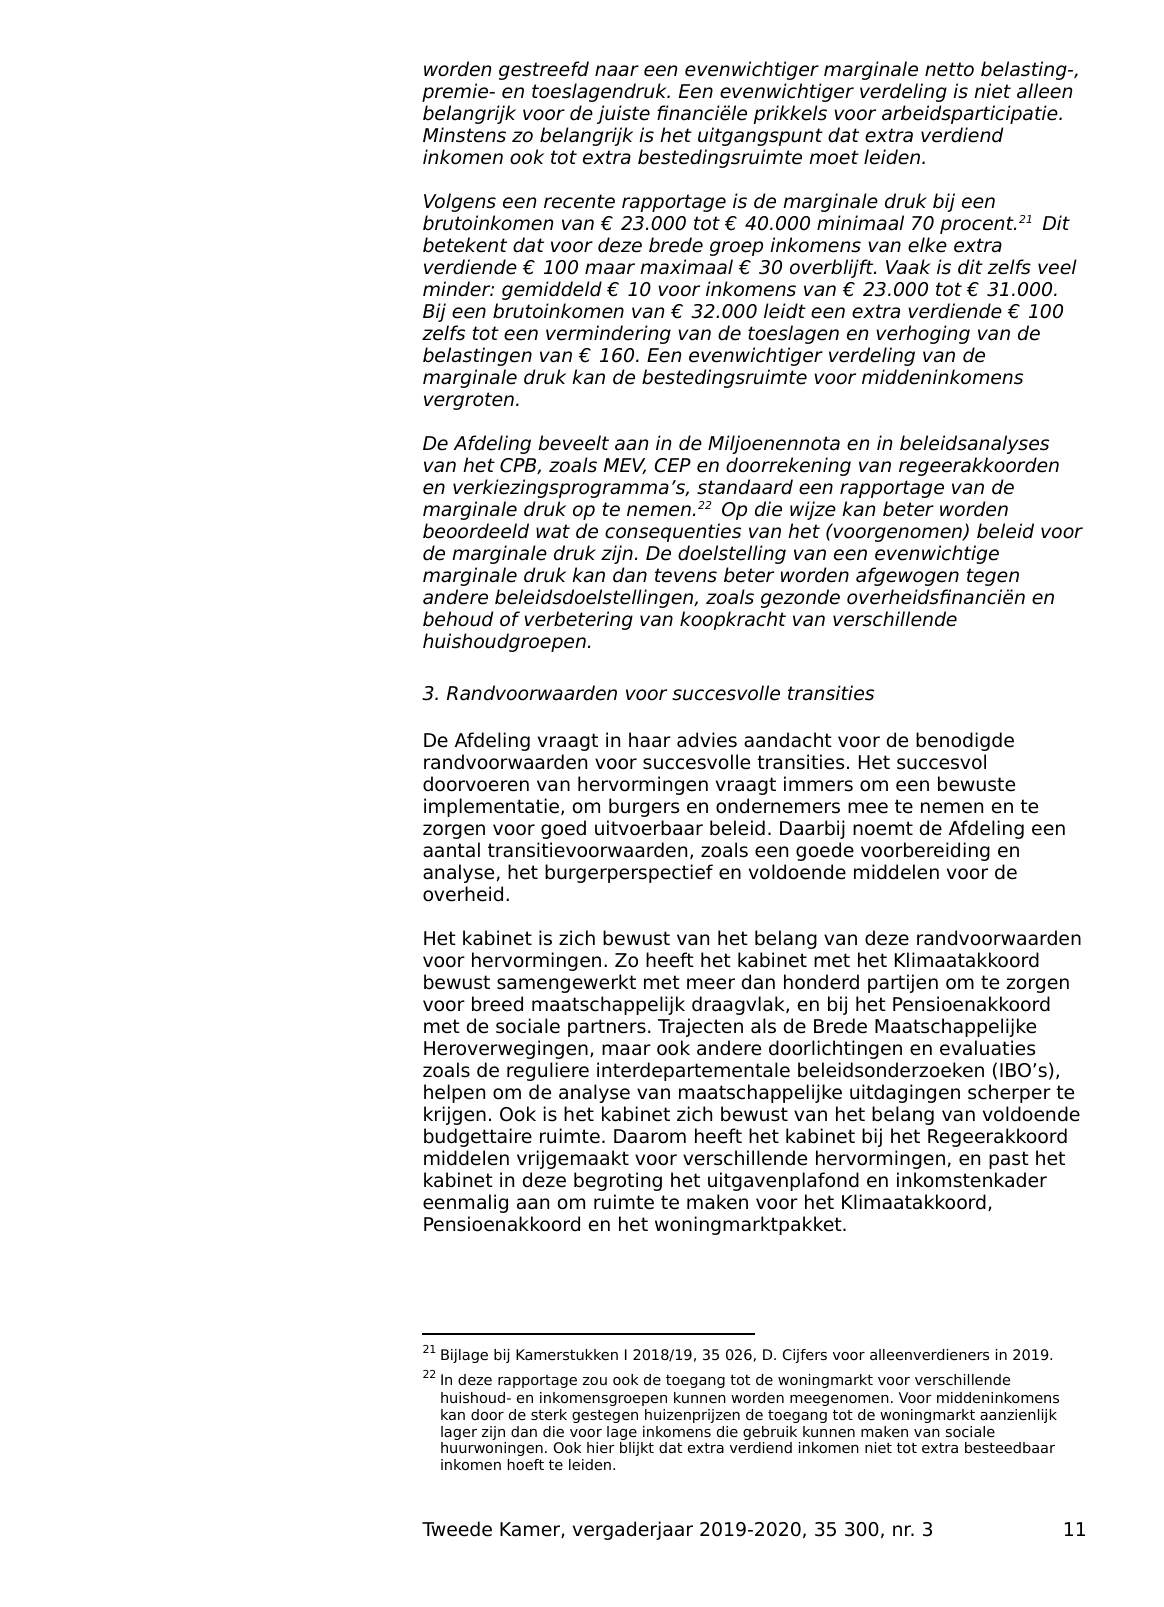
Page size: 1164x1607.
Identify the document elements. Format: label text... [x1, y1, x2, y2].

text worden gestreefd naar een evenwichtiger marginale netto belasting-, premie- en toeslagendruk. Een evenwichtiger verdeling is niet alleen belangrijk voor de juiste financiële prikkels voor arbeidsparticipatie. Minstens zo belangrijk is het uitgangspunt dat extra verdiend inkomen ook tot extra bestedingsruimte moet leiden. [422, 59, 1087, 169]
text Volgens een recente rapportage is de marginale druk bij een brutoinkomen van € 23.000 tot € 40.000 minimaal 70 procent. Dit betekent dat voor deze brede groep inkomens van elke extra verdiende € 100 maar maximaal € 30 overblijft. Vaak is dit zelfs veel minder: gemiddeld € 10 voor inkomens van € 23.000 tot € 31.000. Bij een brutoinkomen van € 32.000 leidt een extra verdiende € 100 zelfs tot een vermindering van de toeslagen en verhoging van de belastingen van € 160. Een evenwichtiger verdeling van de marginale druk kan de bestedingsruimte voor middeninkomens vergroten. [422, 191, 1087, 411]
text Het kabinet is zich bewust van het belang van deze randvoorwaarden voor hervormingen. Zo heeft het kabinet met het Klimaatakkoord bewust samengewerkt met meer dan honderd partijen om te zorgen voor breed maatschappelijk draagvlak, en bij het Pensioenakkoord met de sociale partners. Trajecten als de Brede Maatschappelijke Heroverwegingen, maar ook andere doorlichtingen en evaluaties zoals de reguliere interdepartementale beleidsonderzoeken (IBO’s), helpen om de analyse van maatschappelijke uitdagingen scherper te krijgen. Ook is het kabinet zich bewust van het belang van voldoende budgettaire ruimte. Daarom heeft het kabinet bij het Regeerakkoord middelen vrijgemaakt voor verschillende hervormingen, en past het kabinet in deze begroting het uitgavenplafond en inkomstenkader eenmalig aan om ruimte te maken voor het Klimaatakkoord, Pensioenakkoord en het woningmarktpakket. [422, 928, 1087, 1236]
subtitle 3. Randvoorwaarden voor succesvolle transities [422, 683, 1087, 705]
text Bijlage bij Kamerstukken I 2018/19, 35 026, D. Cijfers voor alleenverdieners in 2019. [422, 1343, 1087, 1365]
text In deze rapportage zou ook de toegang tot de woningmarkt voor verschillende huishoud- en inkomensgroepen kunnen worden meegenomen. Voor middeninkomens kan door de sterk gestegen huizenprijzen de toegang tot de woningmarkt aanzienlijk lager zijn dan die voor lage inkomens die gebruik kunnen maken van sociale huurwoningen. Ook hier blijkt dat extra verdiend inkomen niet tot extra besteedbaar inkomen hoeft te leiden. [422, 1368, 1087, 1474]
text De Afdeling beveelt aan in de Miljoenennota en in beleidsanalyses van het CPB, zoals MEV, CEP en doorrekening van regeerakkoorden en verkiezingsprogramma’s, standaard een rapportage van de marginale druk op te nemen. Op die wijze kan beter worden beoordeeld wat de consequenties van het (voorgenomen) beleid voor de marginale druk zijn. De doelstelling van een evenwichtige marginale druk kan dan tevens beter worden afgewogen tegen andere beleidsdoelstellingen, zoals gezonde overheidsfinanciën en behoud of verbetering van koopkracht van verschillende huishoudgroepen. [422, 433, 1087, 653]
text De Afdeling vraagt in haar advies aandacht voor de benodigde randvoorwaarden voor succesvolle transities. Het succesvol doorvoeren van hervormingen vraagt immers om een bewuste implementatie, om burgers en ondernemers mee te nemen en te zorgen voor goed uitvoerbaar beleid. Daarbij noemt de Afdeling een aantal transitievoorwaarden, zoals een goede voorbereiding en analyse, het burgerperspectief en voldoende middelen voor de overheid. [422, 730, 1087, 906]
